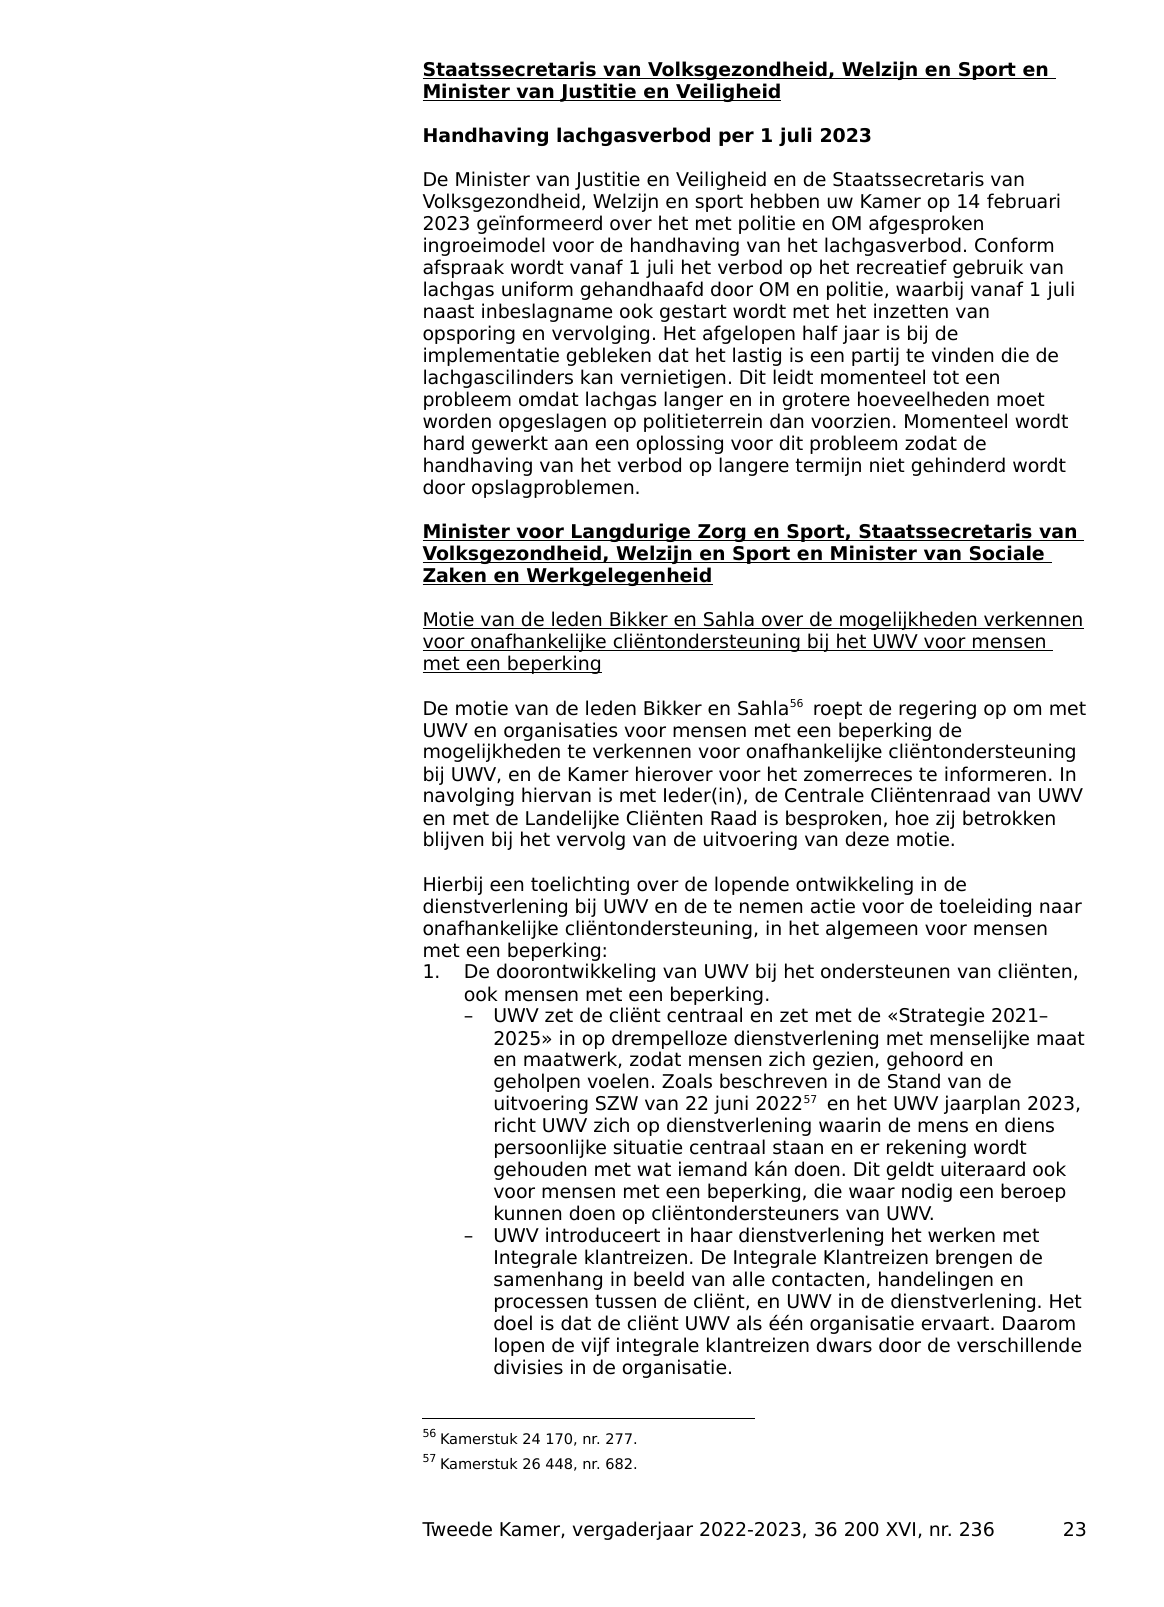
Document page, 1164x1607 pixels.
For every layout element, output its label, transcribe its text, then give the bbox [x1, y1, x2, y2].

text Kamerstuk 24 170, nr. 277. [422, 1427, 1087, 1449]
text De motie van de leden Bikker en Sahla roept de regering op om met UWV en organisaties voor mensen met een beperking de mogelijkheden te verkennen voor onafhankelijke cliëntondersteuning bij UWV, en de Kamer hierover voor het zomerreces te informeren. In navolging hiervan is met Ieder(in), de Centrale Cliëntenraad van UWV en met de Landelijke Cliënten Raad is besproken, hoe zij betrokken blijven bij het vervolg van de uitvoering van deze motie. [422, 697, 1087, 851]
subtitle Minister voor Langdurige Zorg en Sport, Staatssecretaris van Volksgezondheid, Welzijn en Sport en Minister van Sociale Zaken en Werkgelegenheid [422, 521, 1087, 587]
subtitle Staatssecretaris van Volksgezondheid, Welzijn en Sport en Minister van Justitie en Veiligheid [422, 59, 1087, 103]
text De Minister van Justitie en Veiligheid en de Staatssecretaris van Volksgezondheid, Welzijn en sport hebben uw Kamer op 14 februari 2023 geïnformeerd over het met politie en OM afgesproken ingroeimodel voor de handhaving van het lachgasverbod. Conform afspraak wordt vanaf 1 juli het verbod op het recreatief gebruik van lachgas uniform gehandhaafd door OM en politie, waarbij vanaf 1 juli naast inbeslagname ook gestart wordt met het inzetten van opsporing en vervolging. Het afgelopen half jaar is bij de implementatie gebleken dat het lastig is een partij te vinden die de lachgascilinders kan vernietigen. Dit leidt momenteel tot een probleem omdat lachgas langer en in grotere hoeveelheden moet worden opgeslagen op politieterrein dan voorzien. Momenteel wordt hard gewerkt aan een oplossing voor dit probleem zodat de handhaving van het verbod op langere termijn niet gehinderd wordt door opslagproblemen. [422, 169, 1087, 499]
text 1. De doorontwikkeling van UWV bij het ondersteunen van cliënten, ook mensen met een beperking. [422, 961, 1087, 1005]
subtitle Handhaving lachgasverbod per 1 juli 2023 [422, 125, 1087, 147]
text – UWV zet de cliënt centraal en zet met de «Strategie 2021–2025» in op drempelloze dienstverlening met menselijke maat en maatwerk, zodat mensen zich gezien, gehoord en geholpen voelen. Zoals beschreven in de Stand van de uitvoering SZW van 22 juni 2022 en het UWV jaarplan 2023, richt UWV zich op dienstverlening waarin de mens en diens persoonlijke situatie centraal staan en er rekening wordt gehouden met wat iemand kán doen. Dit geldt uiteraard ook voor mensen met een beperking, die waar nodig een beroep kunnen doen op cliëntondersteuners van UWV. [464, 1005, 1087, 1225]
subtitle Motie van de leden Bikker en Sahla over de mogelijkheden verkennen voor onafhankelijke cliëntondersteuning bij het UWV voor mensen met een beperking [422, 609, 1087, 675]
text – UWV introduceert in haar dienstverlening het werken met Integrale klantreizen. De Integrale Klantreizen brengen de samenhang in beeld van alle contacten, handelingen en processen tussen de cliënt, en UWV in de dienstverlening. Het doel is dat de cliënt UWV als één organisatie ervaart. Daarom lopen de vijf integrale klantreizen dwars door de verschillende divisies in de organisatie. [464, 1225, 1087, 1379]
text Kamerstuk 26 448, nr. 682. [422, 1452, 1087, 1474]
text Hierbij een toelichting over de lopende ontwikkeling in de dienstverlening bij UWV en de te nemen actie voor de toeleiding naar onafhankelijke cliëntondersteuning, in het algemeen voor mensen met een beperking: [422, 873, 1087, 961]
